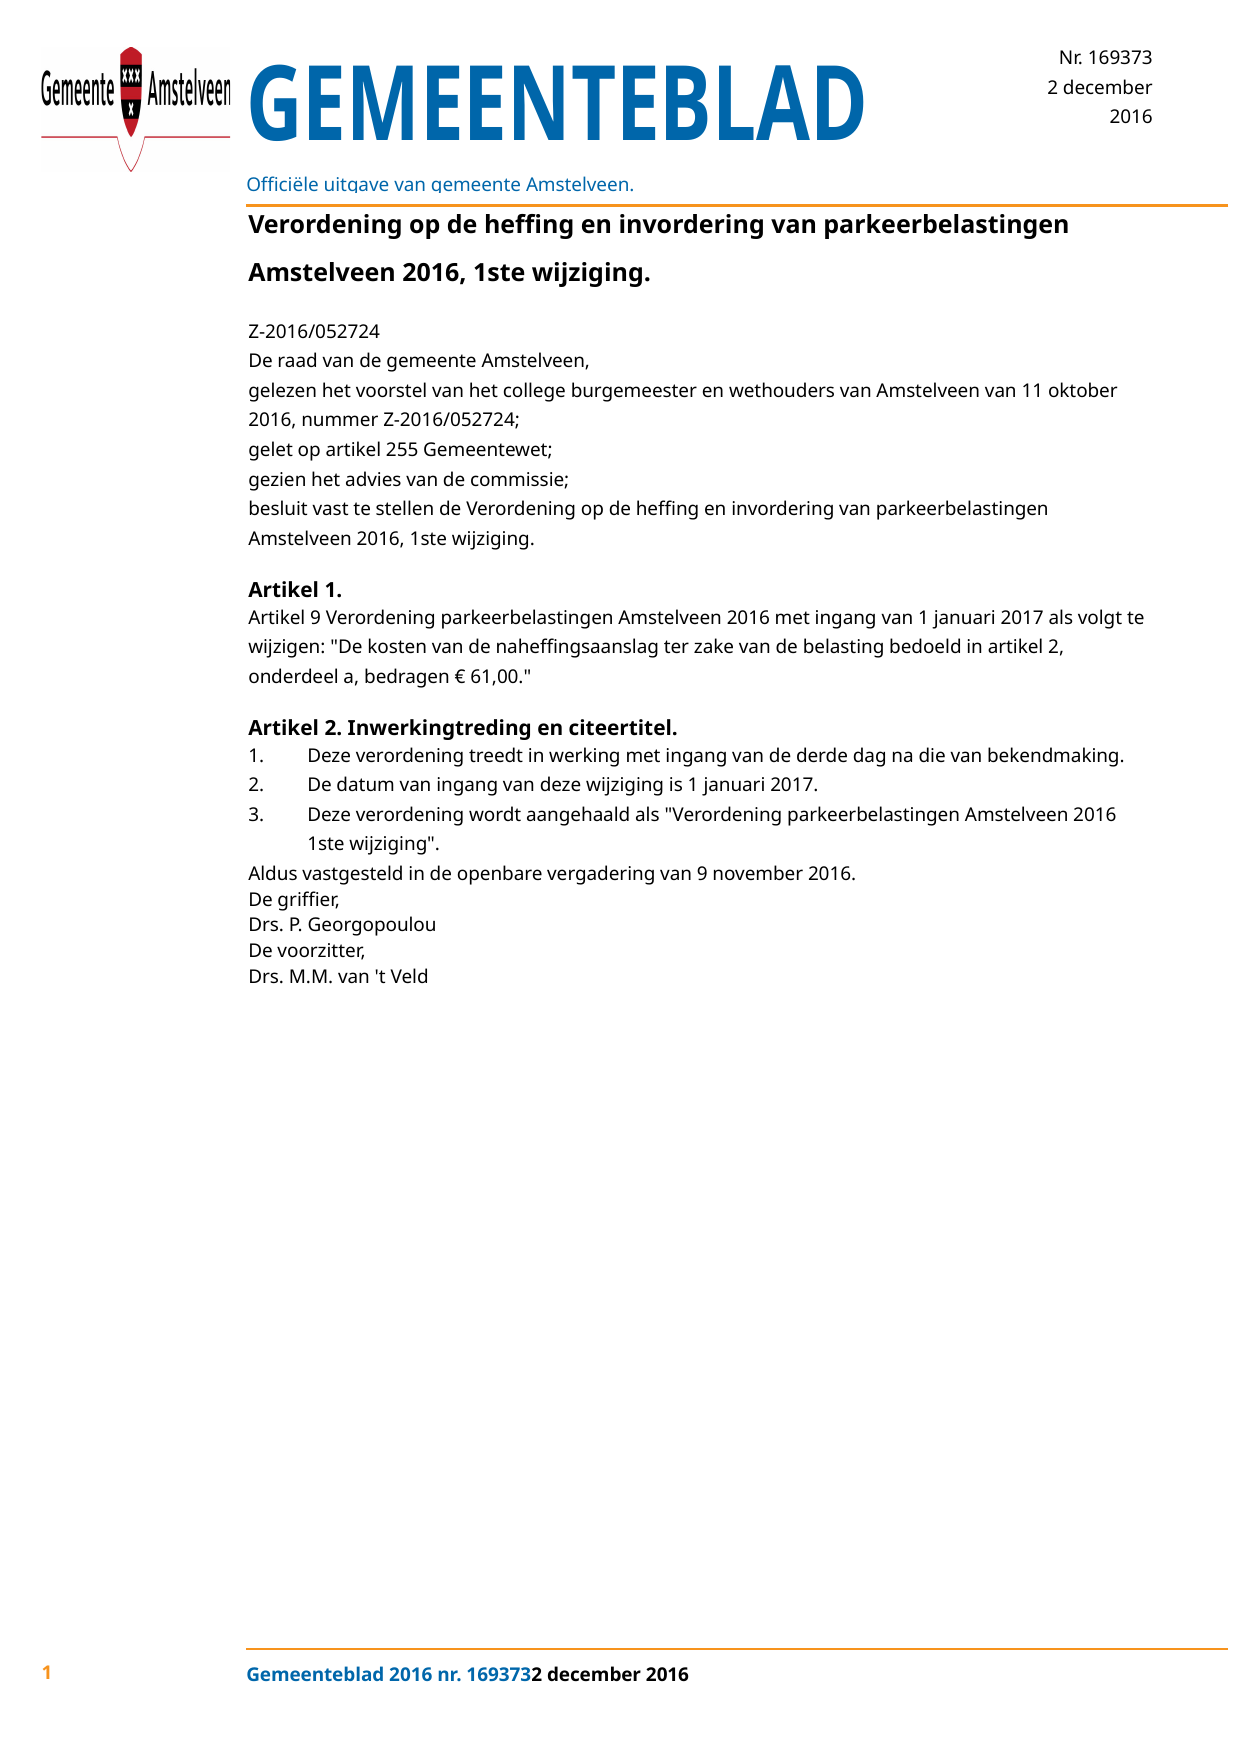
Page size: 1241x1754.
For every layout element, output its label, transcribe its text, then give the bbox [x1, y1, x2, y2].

text Artikel 2. Inwerkingtreding en citeertitel. [248, 713, 1152, 742]
text gelet op artikel 255 Gemeentewet; [248, 436, 1152, 462]
text Verordening op de heffing en invordering van parkeerbelastingen Amstelveen 2016, 1ste wijziging. [248, 207, 1152, 288]
text Drs. P. Georgopoulou [248, 912, 1152, 937]
list De datum van ingang van deze wijziging is 1 januari 2017. [248, 771, 1152, 797]
text Aldus vastgesteld in de openbare vergadering van 9 november 2016. [248, 860, 1152, 886]
text gezien het advies van de commissie; [248, 466, 1152, 492]
text Z-2016/052724 [248, 318, 1152, 344]
text Artikel 1. [248, 575, 1152, 604]
text Drs. M.M. van 't Veld [248, 963, 1152, 989]
text De griffier, [248, 886, 1152, 912]
picture [41, 47, 231, 172]
list Deze verordening wordt aangehaald als "Verordening parkeerbelastingen Amstelveen 2016 1ste wijziging". [248, 801, 1152, 856]
text gelezen het voorstel van het college burgemeester en wethouders van Amstelveen van 11 oktober 2016, nummer Z-2016/052724; [248, 377, 1152, 432]
list Deze verordening treedt in werking met ingang van de derde dag na die van bekendmaking. [248, 742, 1152, 768]
text De raad van de gemeente Amstelveen, [248, 347, 1152, 373]
text De voorzitter, [248, 937, 1152, 963]
text besluit vast te stellen de Verordening op de heffing en invordering van parkeerbelastingen Amstelveen 2016, 1ste wijziging. [248, 495, 1152, 551]
text Artikel 9 Verordening parkeerbelastingen Amstelveen 2016 met ingang van 1 januari 2017 als volgt te wijzigen: "De kosten van de naheffingsaanslag ter zake van de belasting bedoeld in artikel 2, onderdeel a, bedragen € 61,00." [248, 604, 1152, 689]
